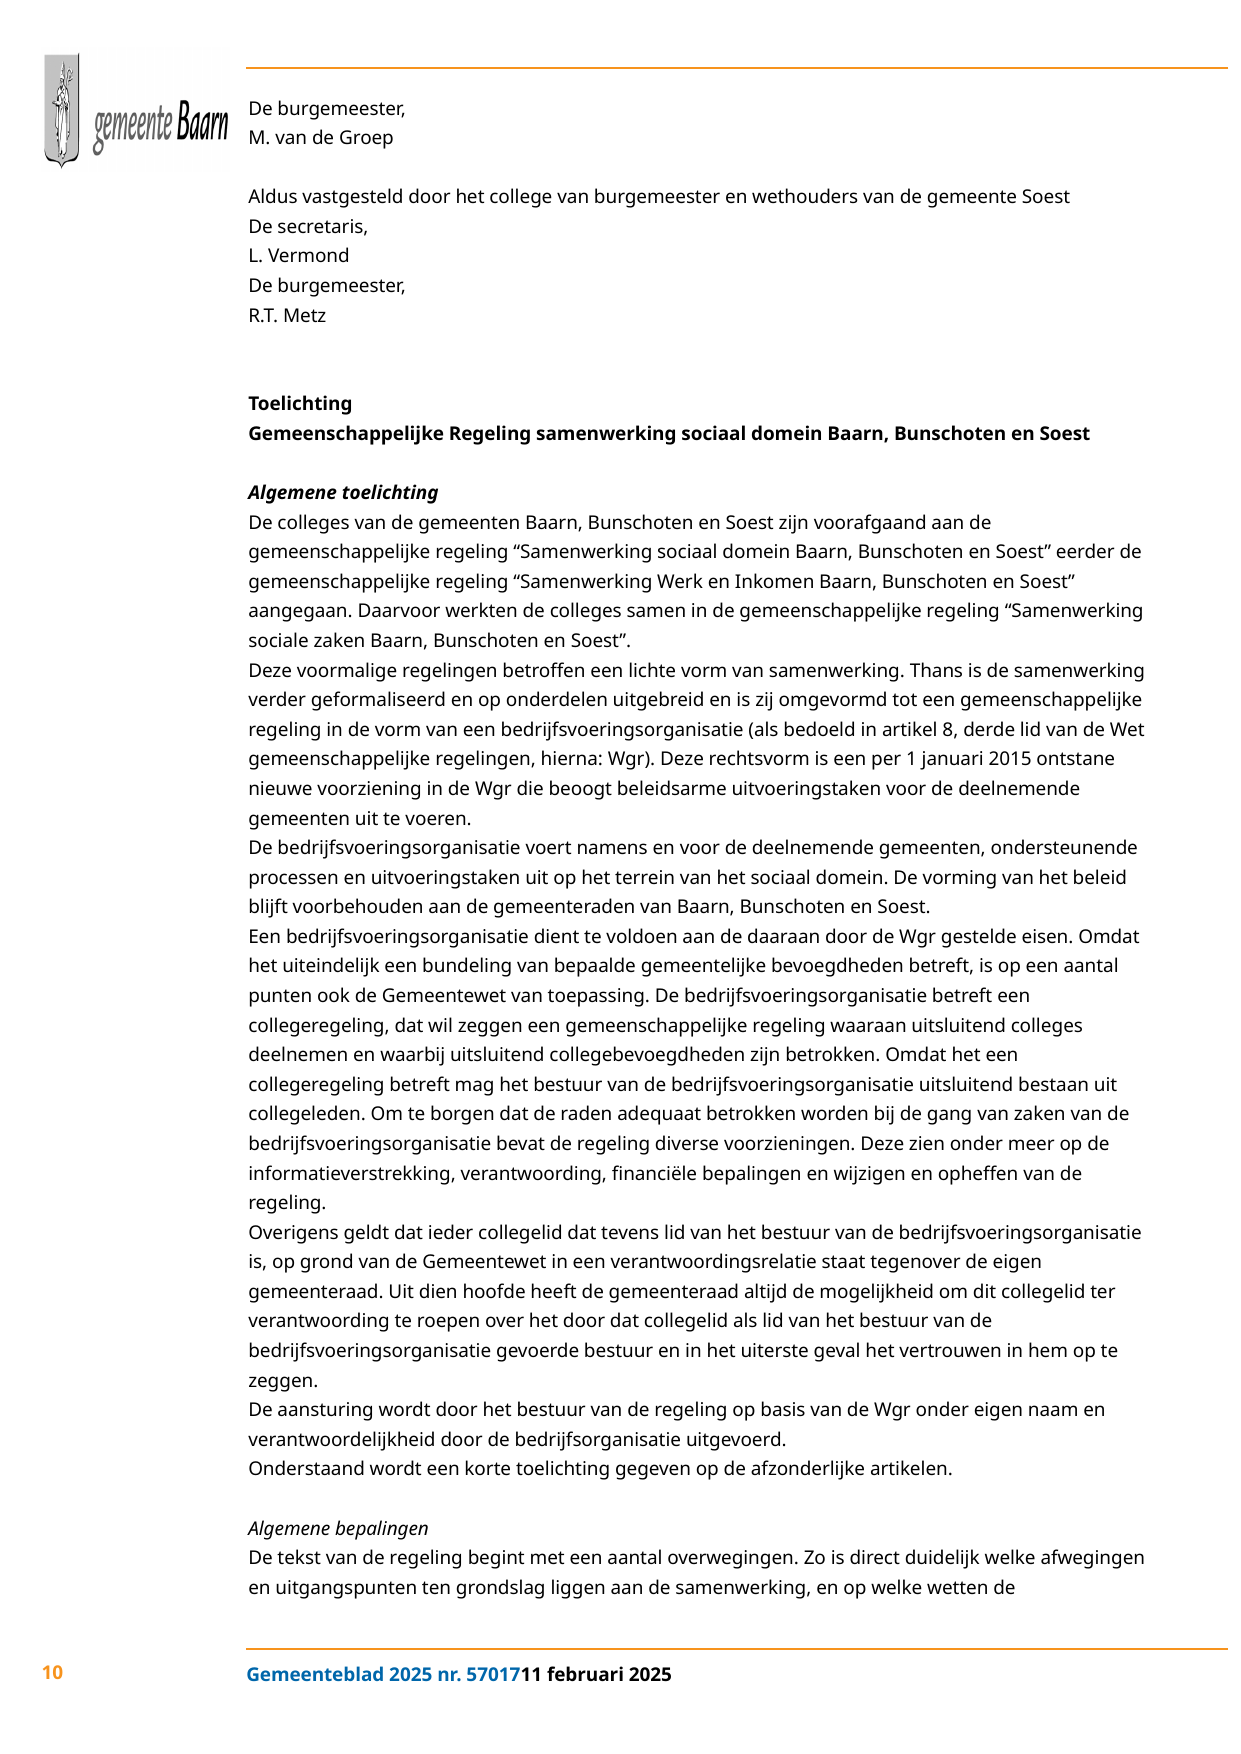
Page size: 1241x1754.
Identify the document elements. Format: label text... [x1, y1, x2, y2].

text Onderstaand wordt een korte toelichting gegeven op de afzonderlijke artikelen. [248, 1456, 1152, 1481]
text Deze voormalige regelingen betroffen een lichte vorm van samenwerking. Thans is de samenwerking verder geformaliseerd en op onderdelen uitgebreid en is zij omgevormd tot een gemeenschappelijke regeling in de vorm van een bedrijfsvoeringsorganisatie (als bedoeld in artikel 8, derde lid van de Wet gemeenschappelijke regelingen, hierna: Wgr). Deze rechtsvorm is een per 1 januari 2015 ontstane nieuwe voorziening in de Wgr die beoogt beleidsarme uitvoeringstaken voor de deelnemende gemeenten uit te voeren. [248, 657, 1152, 831]
text De bedrijfsvoeringsorganisatie voert namens en voor de deelnemende gemeenten, ondersteunende processen en uitvoeringstaken uit op het terrein van het sociaal domein. De vorming van het beleid blijft voorbehouden aan de gemeenteraden van Baarn, Bunschoten en Soest. [248, 834, 1152, 919]
text Algemene bepalingen [248, 1515, 1152, 1541]
text De tekst van de regeling begint met een aantal overwegingen. Zo is direct duidelijk welke afwegingen en uitgangspunten ten grondslag liggen aan de samenwerking, en op welke wetten de [248, 1544, 1152, 1600]
text Een bedrijfsvoeringsorganisatie dient te voldoen aan de daaraan door de Wgr gestelde eisen. Omdat het uiteindelijk een bundeling van bepaalde gemeentelijke bevoegdheden betreft, is op een aantal punten ook de Gemeentewet van toepassing. De bedrijfsvoeringsorganisatie betreft een collegeregeling, dat wil zeggen een gemeenschappelijke regeling waaraan uitsluitend colleges deelnemen en waarbij uitsluitend collegebevoegdheden zijn betrokken. Omdat het een collegeregeling betreft mag het bestuur van de bedrijfsvoeringsorganisatie uitsluitend bestaan uit collegeleden. Om te borgen dat de raden adequaat betrokken worden bij de gang van zaken van de bedrijfsvoeringsorganisatie bevat de regeling diverse voorzieningen. Deze zien onder meer op de informatieverstrekking, verantwoording, financiële bepalingen en wijzigen en opheffen van de regeling. [248, 923, 1152, 1215]
text Gemeenschappelijke Regeling samenwerking sociaal domein Baarn, Bunschoten en Soest [248, 420, 1152, 446]
text R.T. Metz [248, 302, 1152, 328]
text De colleges van de gemeenten Baarn, Bunschoten en Soest zijn voorafgaand aan de gemeenschappelijke regeling “Samenwerking sociaal domein Baarn, Bunschoten en Soest” eerder de gemeenschappelijke regeling “Samenwerking Werk en Inkomen Baarn, Bunschoten en Soest” aangegaan. Daarvoor werkten de colleges samen in de gemeenschappelijke regeling “Samenwerking sociale zaken Baarn, Bunschoten en Soest”. [248, 509, 1152, 653]
text Overigens geldt dat ieder collegelid dat tevens lid van het bestuur van de bedrijfsvoeringsorganisatie is, op grond van de Gemeentewet in een verantwoordingsrelatie staat tegenover de eigen gemeenteraad. Uit dien hoofde heeft de gemeenteraad altijd de mogelijkheid om dit collegelid ter verantwoording te roepen over het door dat collegelid als lid van het bestuur van de bedrijfsvoeringsorganisatie gevoerde bestuur en in het uiterste geval het vertrouwen in hem op te zeggen. [248, 1219, 1152, 1393]
text De aansturing wordt door het bestuur van de regeling op basis van de Wgr onder eigen naam en verantwoordelijkheid door de bedrijfsorganisatie uitgevoerd. [248, 1396, 1152, 1452]
text M. van de Groep [248, 124, 1152, 150]
text Aldus vastgesteld door het college van burgemeester en wethouders van de gemeente Soest [248, 183, 1152, 209]
text De burgemeester, [248, 272, 1152, 298]
picture [41, 47, 231, 172]
text L. Vermond [248, 243, 1152, 268]
text Algemene toelichting [248, 479, 1152, 505]
text De burgemeester, [248, 95, 1152, 121]
text Toelichting [248, 391, 1152, 416]
text De secretaris, [248, 213, 1152, 239]
